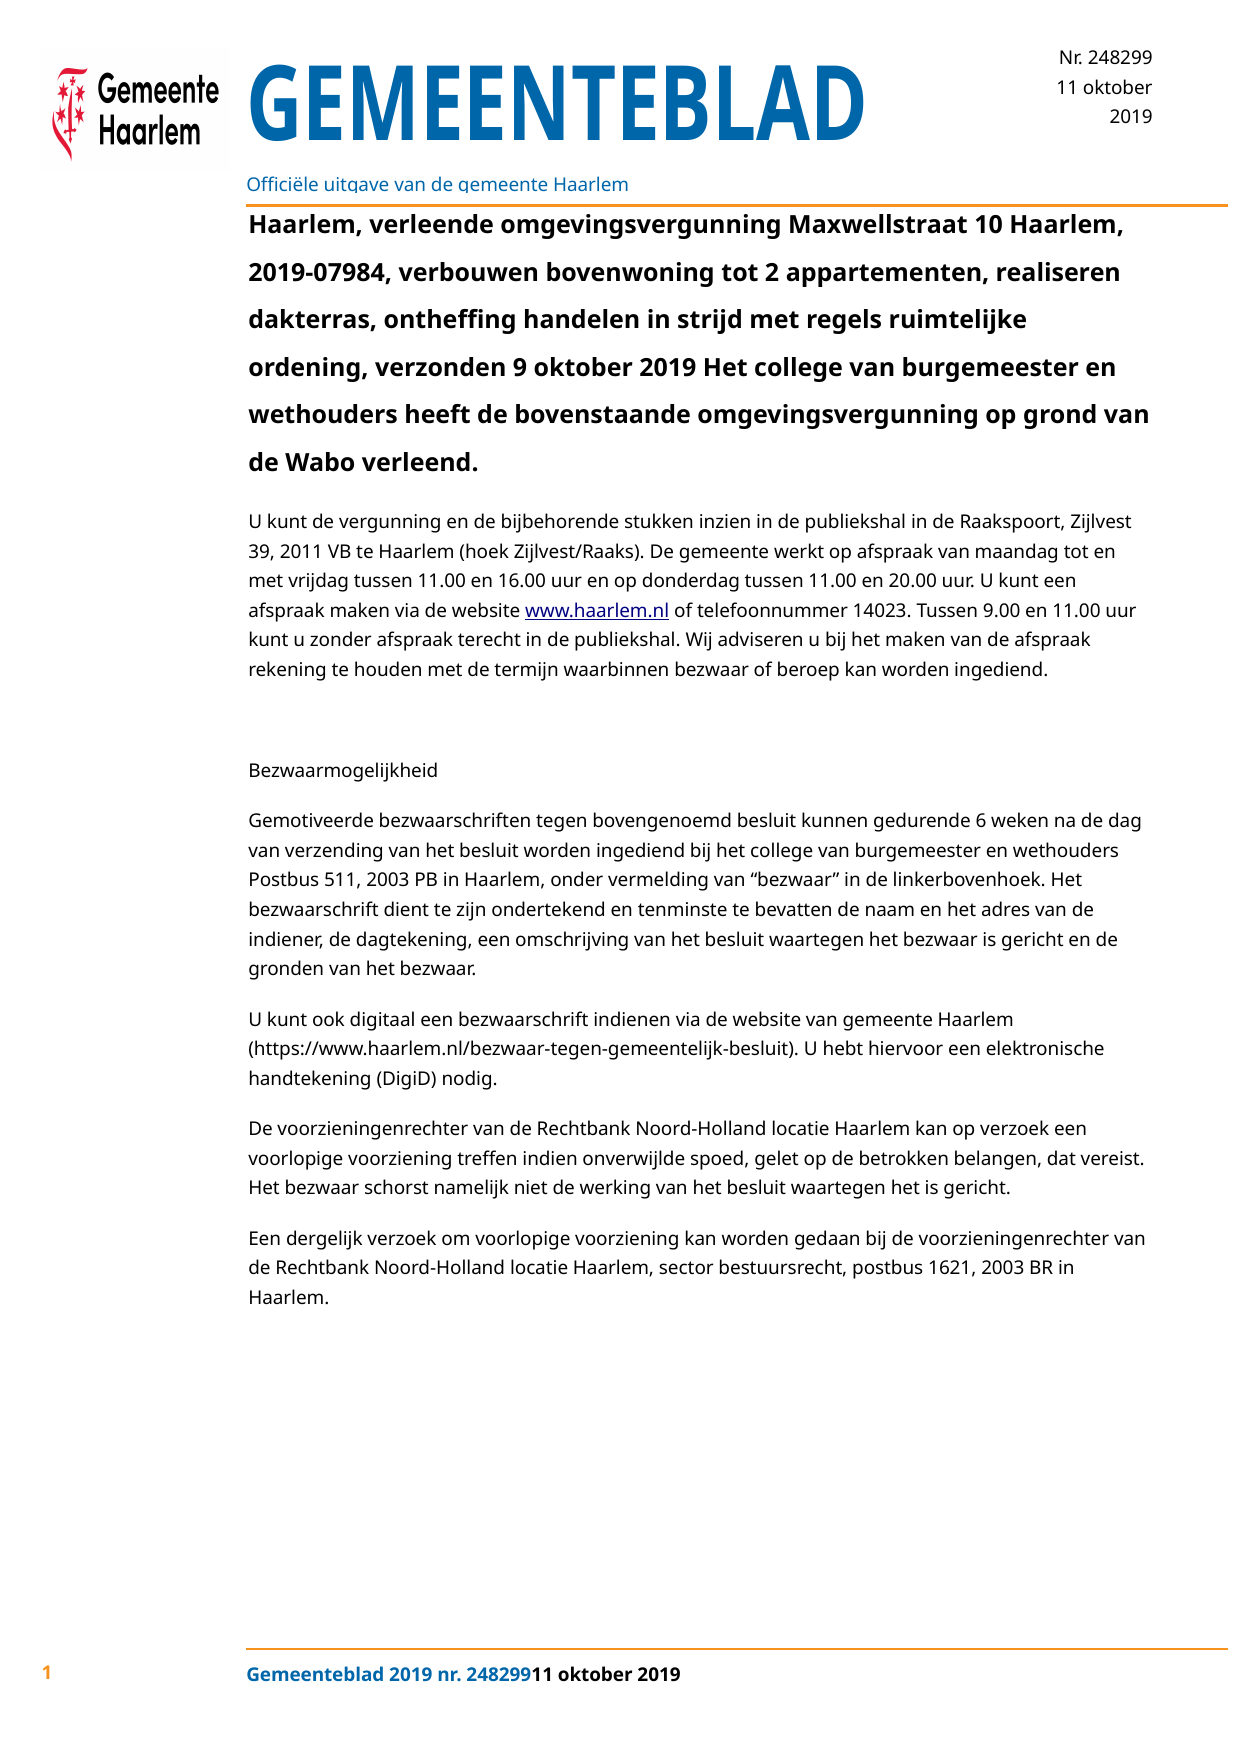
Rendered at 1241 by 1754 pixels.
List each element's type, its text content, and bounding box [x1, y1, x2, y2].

text U kunt de vergunning en de bijbehorende stukken inzien in de publiekshal in de Raakspoort, Zijlvest 39, 2011 VB te Haarlem (hoek Zijlvest/Raaks). De gemeente werkt op afspraak van maandag tot en met vrijdag tussen 11.00 en 16.00 uur en op donderdag tussen 11.00 en 20.00 uur. U kunt een afspraak maken via de website www.haarlem.nl of telefoonnummer 14023. Tussen 9.00 en 11.00 uur kunt u zonder afspraak terecht in de publiekshal. Wij adviseren u bij het maken van de afspraak rekening te houden met de termijn waarbinnen bezwaar of beroep kan worden ingediend. [248, 508, 1152, 682]
picture [41, 47, 231, 172]
text Een dergelijk verzoek om voorlopige voorziening kan worden gedaan bij de voorzieningenrechter van de Rechtbank Noord-Holland locatie Haarlem, sector bestuursrecht, postbus 1621, 2003 BR in Haarlem. [248, 1225, 1152, 1310]
text De voorzieningenrechter van de Rechtbank Noord-Holland locatie Haarlem kan op verzoek een voorlopige voorziening treffen indien onverwijlde spoed, gelet op de betrokken belangen, dat vereist. Het bezwaar schorst namelijk niet de werking van het besluit waartegen het is gericht. [248, 1115, 1152, 1200]
text Gemotiveerde bezwaarschriften tegen bovengenoemd besluit kunnen gedurende 6 weken na de dag van verzending van het besluit worden ingediend bij het college van burgemeester en wethouders Postbus 511, 2003 PB in Haarlem, onder vermelding van “bezwaar” in de linkerbovenhoek. Het bezwaarschrift dient te zijn ondertekend en tenminste te bevatten de naam en het adres van de indiener, de dagtekening, een omschrijving van het besluit waartegen het bezwaar is gericht en de gronden van het bezwaar. [248, 807, 1152, 981]
text Bezwaarmogelijkheid [248, 757, 1152, 783]
text Haarlem, verleende omgevingsvergunning Maxwellstraat 10 Haarlem, 2019-07984, verbouwen bovenwoning tot 2 appartementen, realiseren dakterras, ontheffing handelen in strijd met regels ruimtelijke ordening, verzonden 9 oktober 2019 Het college van burgemeester en wethouders heeft de bovenstaande omgevingsvergunning op grond van de Wabo verleend. [248, 207, 1152, 479]
text U kunt ook digitaal een bezwaarschrift indienen via de website van gemeente Haarlem (https://www.haarlem.nl/bezwaar-tegen-gemeentelijk-besluit). U hebt hiervoor een elektronische handtekening (DigiD) nodig. [248, 1006, 1152, 1091]
